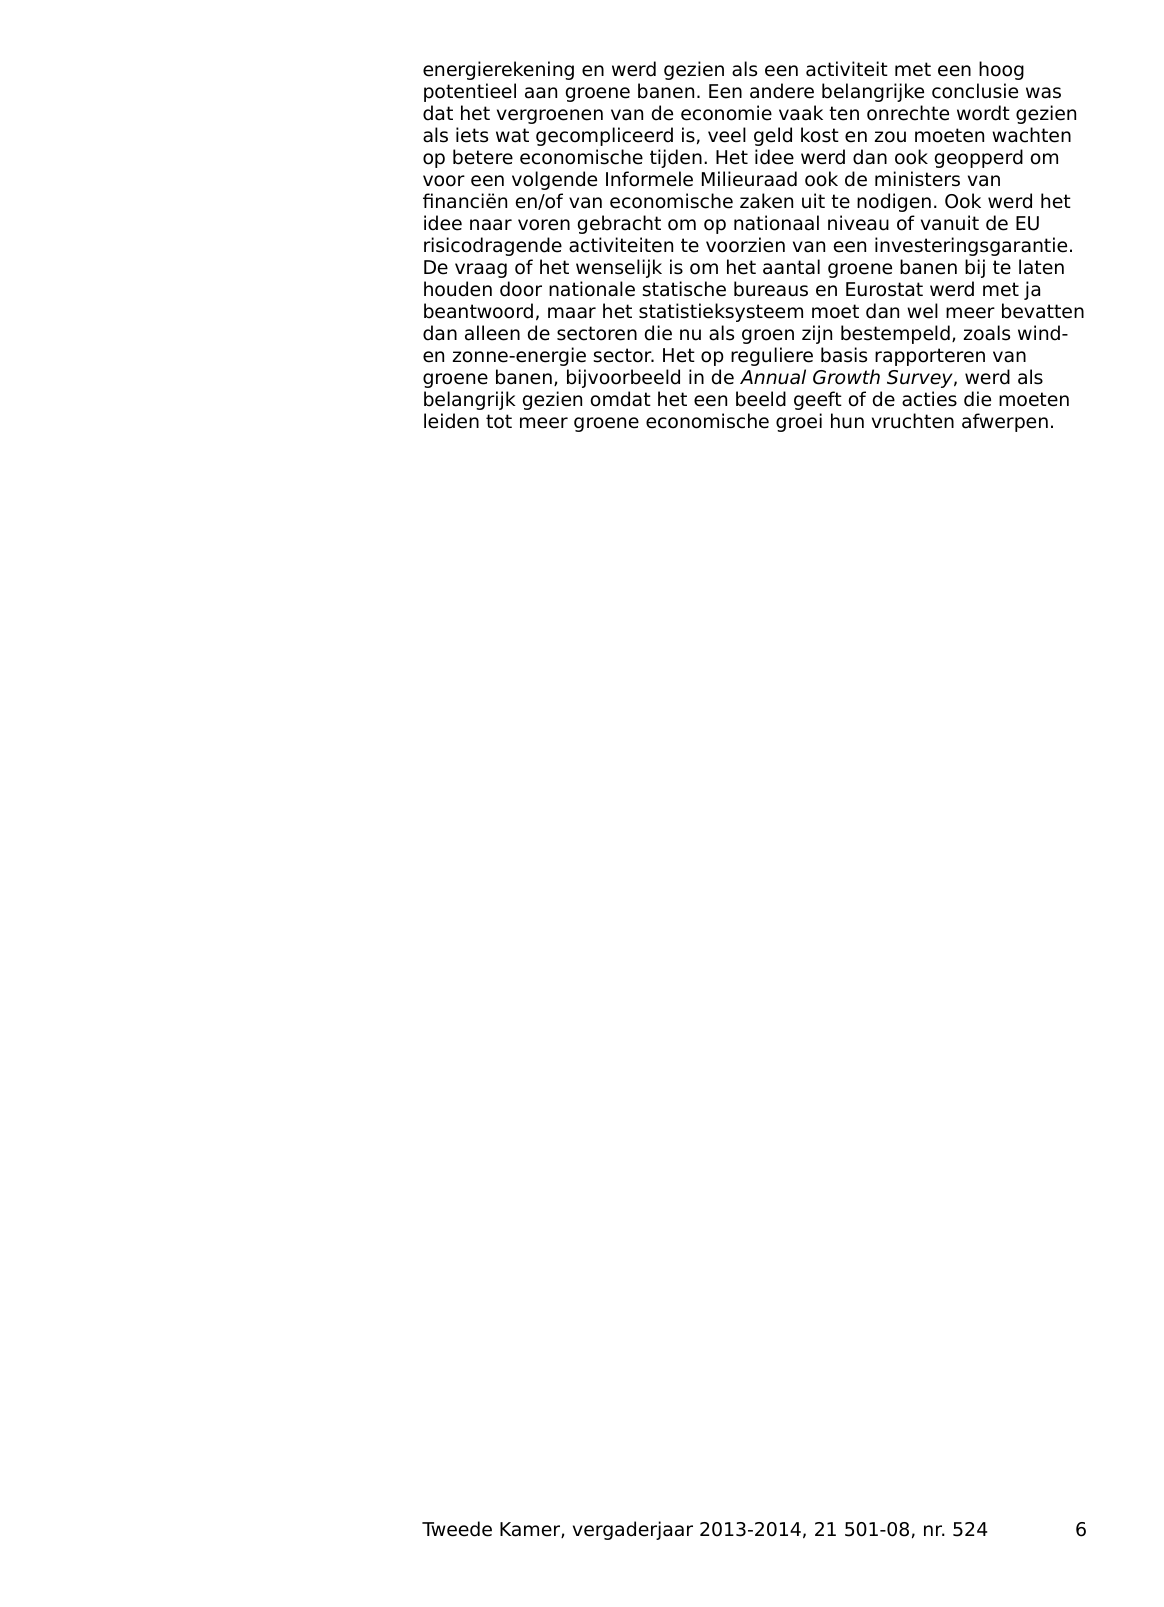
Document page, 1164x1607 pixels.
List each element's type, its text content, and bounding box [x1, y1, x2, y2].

text energierekening en werd gezien als een activiteit met een hoog potentieel aan groene banen. Een andere belangrijke conclusie was dat het vergroenen van de economie vaak ten onrechte wordt gezien als iets wat gecompliceerd is, veel geld kost en zou moeten wachten op betere economische tijden. Het idee werd dan ook geopperd om voor een volgende Informele Milieuraad ook de ministers van financiën en/of van economische zaken uit te nodigen. Ook werd het idee naar voren gebracht om op nationaal niveau of vanuit de EU risicodragende activiteiten te voorzien van een investeringsgarantie. De vraag of het wenselijk is om het aantal groene banen bij te laten houden door nationale statische bureaus en Eurostat werd met ja beantwoord, maar het statistieksysteem moet dan wel meer bevatten dan alleen de sectoren die nu als groen zijn bestempeld, zoals wind- en zonne-energie sector. Het op reguliere basis rapporteren van groene banen, bijvoorbeeld in de Annual Growth Survey, werd als belangrijk gezien omdat het een beeld geeft of de acties die moeten leiden tot meer groene economische groei hun vruchten afwerpen. [422, 59, 1087, 433]
